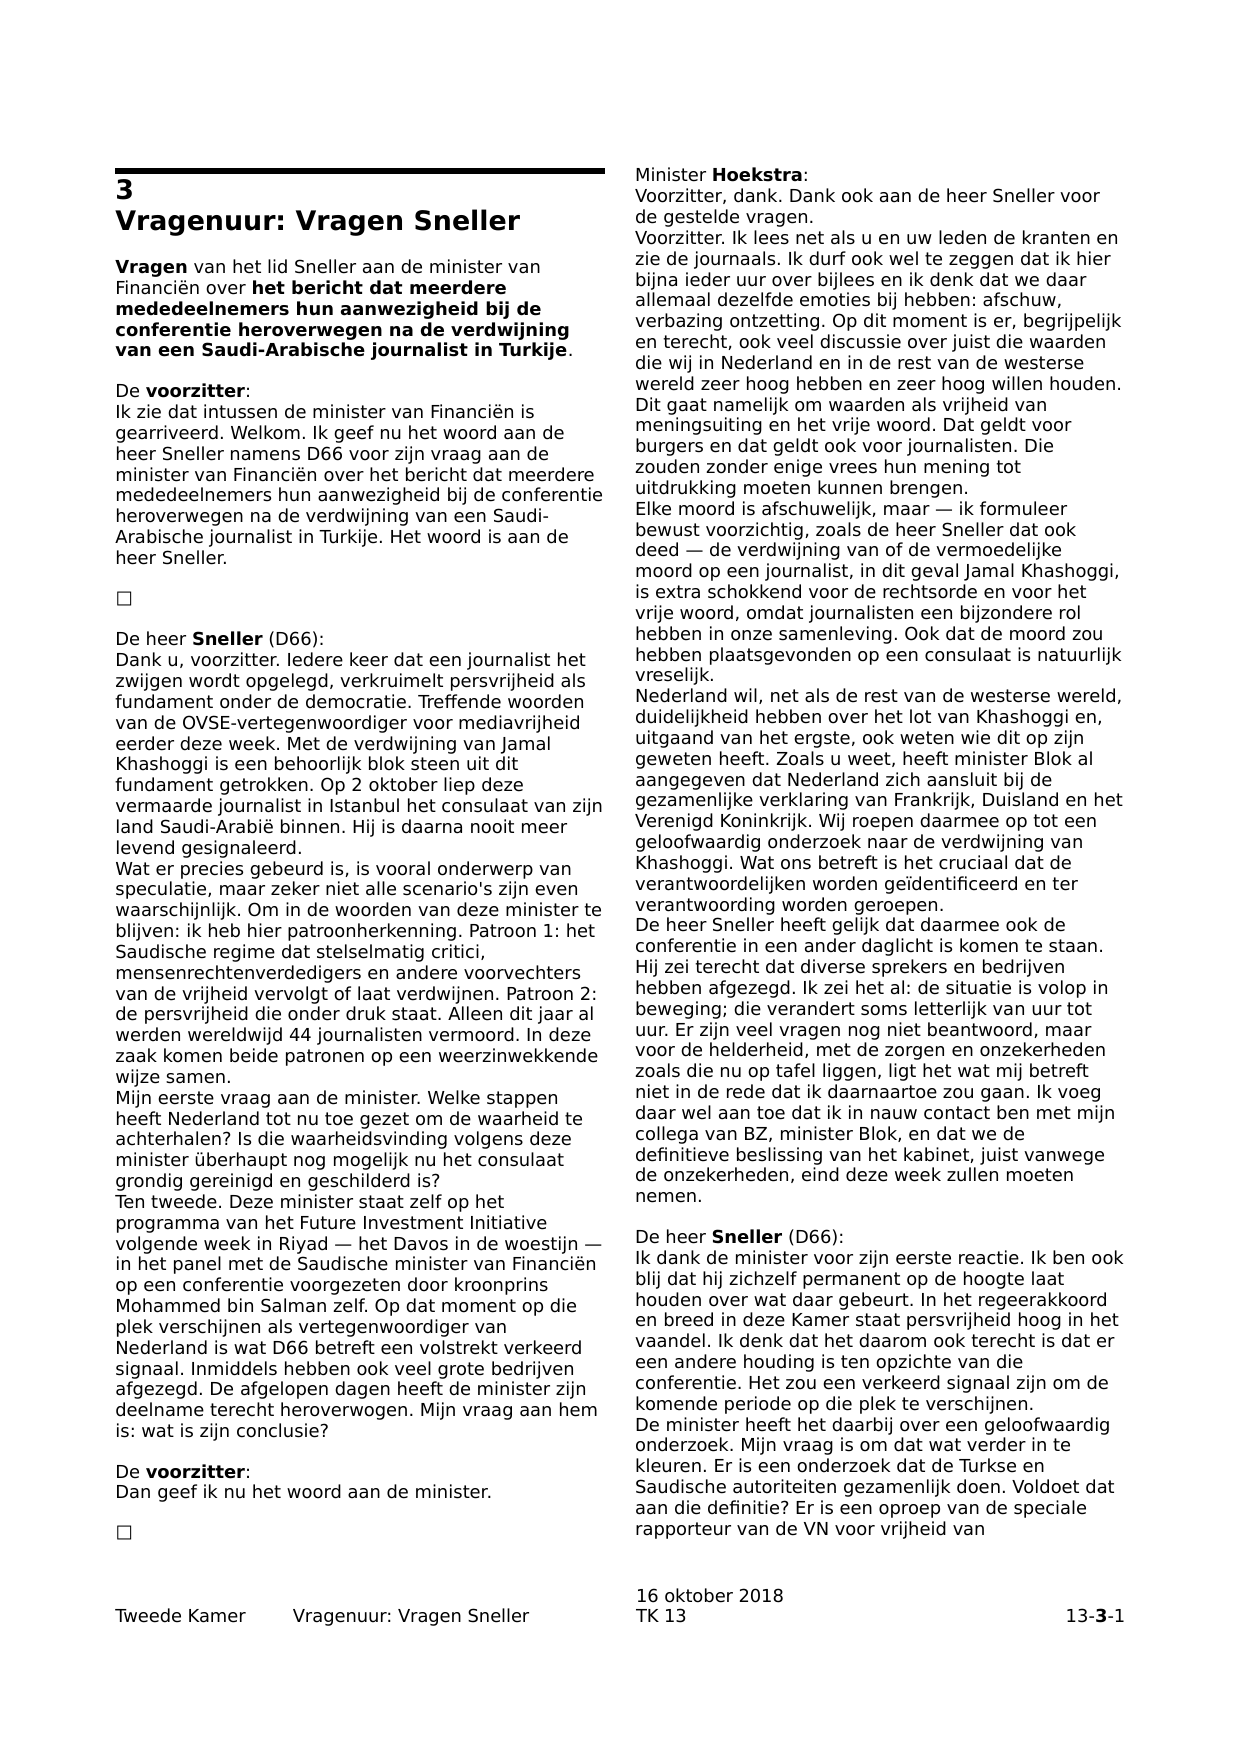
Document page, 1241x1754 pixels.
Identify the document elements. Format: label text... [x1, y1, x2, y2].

text Wat er precies gebeurd is, is vooral onderwerp van speculatie, maar zeker niet alle scenario's zijn even waarschijnlijk. Om in de woorden van deze minister te blijven: ik heb hier patroonherkenning. Patroon 1: het Saudische regime dat stelselmatig critici, mensenrechtenverdedigers en andere voorvechters van de vrijheid vervolgt of laat verdwijnen. Patroon 2: de persvrijheid die onder druk staat. Alleen dit jaar al werden wereldwijd 44 journalisten vermoord. In deze zaak komen beide patronen op een weerzinwekkende wijze samen. [115, 858, 605, 1087]
text Minister Hoekstra: [635, 165, 1125, 186]
text Ik dank de minister voor zijn eerste reactie. Ik ben ook blij dat hij zichzelf permanent op de hoogte laat houden over wat daar gebeurt. In het regeerakkoord en breed in deze Kamer staat persvrijheid hoog in het vaandel. Ik denk dat het daarom ook terecht is dat er een andere houding is ten opzichte van die conferentie. Het zou een verkeerd signaal zijn om de komende periode op die plek te verschijnen. [635, 1248, 1125, 1414]
text Vragen van het lid Sneller aan de minister van Financiën over het bericht dat meerdere mededeelnemers hun aanwezigheid bij de conferentie heroverwegen na de verdwijning van een Saudi-Arabische journalist in Turkije. [115, 257, 605, 361]
text Voorzitter. Ik lees net als u en uw leden de kranten en zie de journaals. Ik durf ook wel te zeggen dat ik hier bijna ieder uur over bijlees en ik denk dat we daar allemaal dezelfde emoties bij hebben: afschuw, verbazing ontzetting. Op dit moment is er, begrijpelijk en terecht, ook veel discussie over juist die waarden die wij in Nederland en in de rest van de westerse wereld zeer hoog hebben en zeer hoog willen houden. Dit gaat namelijk om waarden als vrijheid van meningsuiting en het vrije woord. Dat geldt voor burgers en dat geldt ook voor journalisten. Die zouden zonder enige vrees hun mening tot uitdrukking moeten kunnen brengen. [635, 228, 1125, 498]
text ⬜ [115, 1523, 605, 1544]
text Ik zie dat intussen de minister van Financiën is gearriveerd. Welkom. Ik geef nu het woord aan de heer Sneller namens D66 voor zijn vraag aan de minister van Financiën over het bericht dat meerdere mededeelnemers hun aanwezigheid bij de conferentie heroverwegen na de verdwijning van een Saudi-Arabische journalist in Turkije. Het woord is aan de heer Sneller. [115, 402, 605, 568]
text Dank u, voorzitter. Iedere keer dat een journalist het zwijgen wordt opgelegd, verkruimelt persvrijheid als fundament onder de democratie. Treffende woorden van de OVSE-vertegenwoordiger voor mediavrijheid eerder deze week. Met de verdwijning van Jamal Khashoggi is een behoorlijk blok steen uit dit fundament getrokken. Op 2 oktober liep deze vermaarde journalist in Istanbul het consulaat van zijn land Saudi-Arabië binnen. Hij is daarna nooit meer levend gesignaleerd. [115, 650, 605, 858]
text Elke moord is afschuwelijk, maar — ik formuleer bewust voorzichtig, zoals de heer Sneller dat ook deed — de verdwijning van of de vermoedelijke moord op een journalist, in dit geval Jamal Khashoggi, is extra schokkend voor de rechtsorde en voor het vrije woord, omdat journalisten een bijzondere rol hebben in onze samenleving. Ook dat de moord zou hebben plaatsgevonden op een consulaat is natuurlijk vreselijk. [635, 498, 1125, 686]
text Ten tweede. Deze minister staat zelf op het programma van het Future Investment Initiative volgende week in Riyad — het Davos in de woestijn — in het panel met de Saudische minister van Financiën op een conferentie voorgezeten door kroonprins Mohammed bin Salman zelf. Op dat moment op die plek verschijnen als vertegenwoordiger van Nederland is wat D66 betreft een volstrekt verkeerd signaal. Inmiddels hebben ook veel grote bedrijven afgezegd. De afgelopen dagen heeft de minister zijn deelname terecht heroverwogen. Mijn vraag aan hem is: wat is zijn conclusie? [115, 1192, 605, 1442]
text De voorzitter: [115, 381, 605, 402]
title 3 Vragenuur: Vragen Sneller [115, 174, 605, 237]
text De heer Sneller (D66): [635, 1227, 1125, 1248]
text Nederland wil, net als de rest van de westerse wereld, duidelijkheid hebben over het lot van Khashoggi en, uitgaand van het ergste, ook weten wie dit op zijn geweten heeft. Zoals u weet, heeft minister Blok al aangegeven dat Nederland zich aansluit bij de gezamenlijke verklaring van Frankrijk, Duisland en het Verenigd Koninkrijk. Wij roepen daarmee op tot een geloofwaardig onderzoek naar de verdwijning van Khashoggi. Wat ons betreft is het cruciaal dat de verantwoordelijken worden geïdentificeerd en ter verantwoording worden geroepen. [635, 686, 1125, 915]
text De voorzitter: [115, 1462, 605, 1482]
text De heer Sneller heeft gelijk dat daarmee ook de conferentie in een ander daglicht is komen te staan. Hij zei terecht dat diverse sprekers en bedrijven hebben afgezegd. Ik zei het al: de situatie is volop in beweging; die verandert soms letterlijk van uur tot uur. Er zijn veel vragen nog niet beantwoord, maar voor de helderheid, met de zorgen en onzekerheden zoals die nu op tafel liggen, ligt het wat mij betreft niet in de rede dat ik daarnaartoe zou gaan. Ik voeg daar wel aan toe dat ik in nauw contact ben met mijn collega van BZ, minister Blok, en dat we de definitieve beslissing van het kabinet, juist vanwege de onzekerheden, eind deze week zullen moeten nemen. [635, 915, 1125, 1207]
text De minister heeft het daarbij over een geloofwaardig onderzoek. Mijn vraag is om dat wat verder in te kleuren. Er is een onderzoek dat de Turkse en Saudische autoriteiten gezamenlijk doen. Voldoet dat aan die definitie? Er is een oproep van de speciale rapporteur van de VN voor vrijheid van [635, 1414, 1125, 1539]
text Dan geef ik nu het woord aan de minister. [115, 1482, 605, 1503]
text De heer Sneller (D66): [115, 629, 605, 650]
text ⬜ [115, 588, 605, 609]
text Voorzitter, dank. Dank ook aan de heer Sneller voor de gestelde vragen. [635, 186, 1125, 228]
text Mijn eerste vraag aan de minister. Welke stappen heeft Nederland tot nu toe gezet om de waarheid te achterhalen? Is die waarheidsvinding volgens deze minister überhaupt nog mogelijk nu het consulaat grondig gereinigd en geschilderd is? [115, 1087, 605, 1192]
